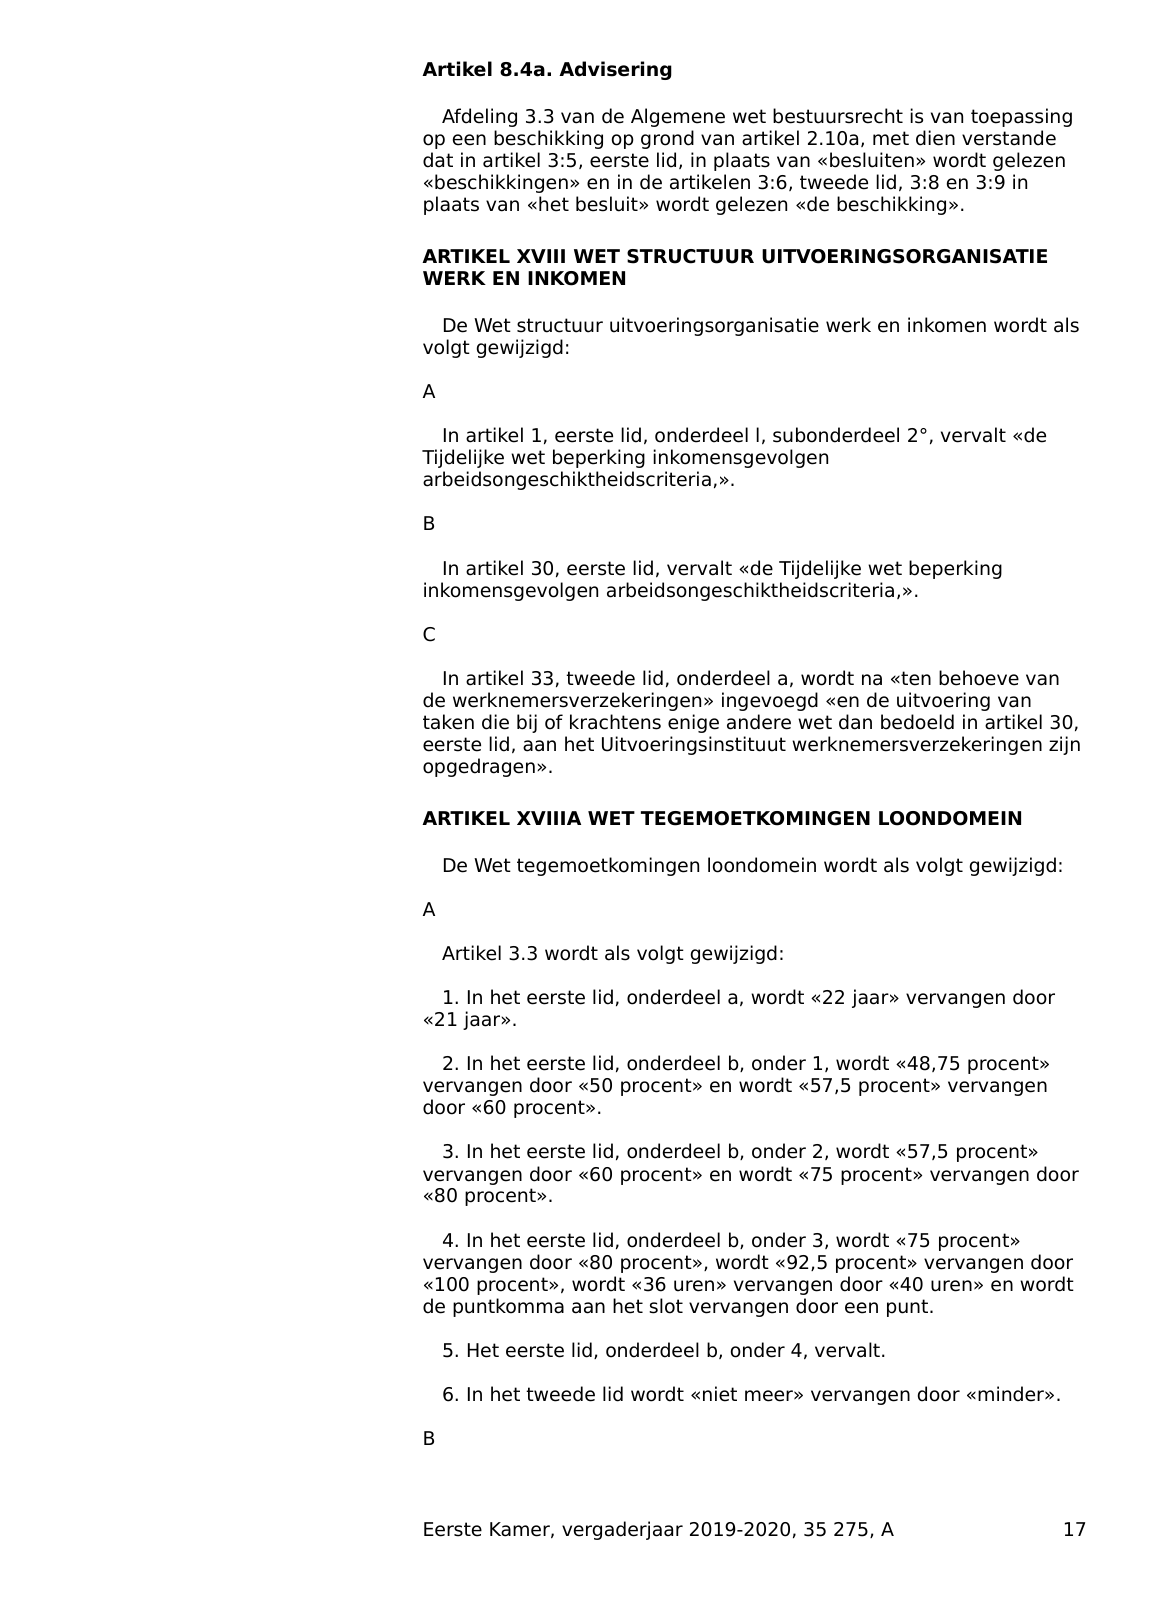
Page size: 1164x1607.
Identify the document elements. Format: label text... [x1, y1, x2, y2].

text 6. In het tweede lid wordt «niet meer» vervangen door «minder». [422, 1384, 1087, 1406]
text 2. In het eerste lid, onderdeel b, onder 1, wordt «48,75 procent» vervangen door «50 procent» en wordt «57,5 procent» vervangen door «60 procent». [422, 1053, 1087, 1119]
subtitle ARTIKEL XVIII WET STRUCTUUR UITVOERINGSORGANISATIE WERK EN INKOMEN [422, 246, 1087, 290]
text B [422, 513, 1087, 535]
text Afdeling 3.3 van de Algemene wet bestuursrecht is van toepassing op een beschikking op grond van artikel 2.10a, met dien verstande dat in artikel 3:5, eerste lid, in plaats van «besluiten» wordt gelezen «beschikkingen» en in de artikelen 3:6, tweede lid, 3:8 en 3:9 in plaats van «het besluit» wordt gelezen «de beschikking». [422, 106, 1087, 216]
text In artikel 33, tweede lid, onderdeel a, wordt na «ten behoeve van de werknemersverzekeringen» ingevoegd «en de uitvoering van taken die bij of krachtens enige andere wet dan bedoeld in artikel 30, eerste lid, aan het Uitvoeringsinstituut werknemersverzekeringen zijn opgedragen». [422, 668, 1087, 778]
text De Wet structuur uitvoeringsorganisatie werk en inkomen wordt als volgt gewijzigd: [422, 315, 1087, 359]
text In artikel 30, eerste lid, vervalt «de Tijdelijke wet beperking inkomensgevolgen arbeidsongeschiktheidscriteria,». [422, 557, 1087, 601]
text 4. In het eerste lid, onderdeel b, onder 3, wordt «75 procent» vervangen door «80 procent», wordt «92,5 procent» vervangen door «100 procent», wordt «36 uren» vervangen door «40 uren» en wordt de puntkomma aan het slot vervangen door een punt. [422, 1229, 1087, 1317]
text B [422, 1428, 1087, 1450]
text A [422, 381, 1087, 403]
text Artikel 3.3 wordt als volgt gewijzigd: [422, 943, 1087, 965]
subtitle Artikel 8.4a. Advisering [422, 59, 1087, 81]
text A [422, 899, 1087, 921]
text 1. In het eerste lid, onderdeel a, wordt «22 jaar» vervangen door «21 jaar». [422, 987, 1087, 1031]
text In artikel 1, eerste lid, onderdeel l, subonderdeel 2°, vervalt «de Tijdelijke wet beperking inkomensgevolgen arbeidsongeschiktheidscriteria,». [422, 425, 1087, 491]
text 5. Het eerste lid, onderdeel b, onder 4, vervalt. [422, 1340, 1087, 1362]
text 3. In het eerste lid, onderdeel b, onder 2, wordt «57,5 procent» vervangen door «60 procent» en wordt «75 procent» vervangen door «80 procent». [422, 1141, 1087, 1207]
subtitle ARTIKEL XVIIIA WET TEGEMOETKOMINGEN LOONDOMEIN [422, 808, 1087, 830]
text C [422, 624, 1087, 646]
text De Wet tegemoetkomingen loondomein wordt als volgt gewijzigd: [422, 855, 1087, 877]
